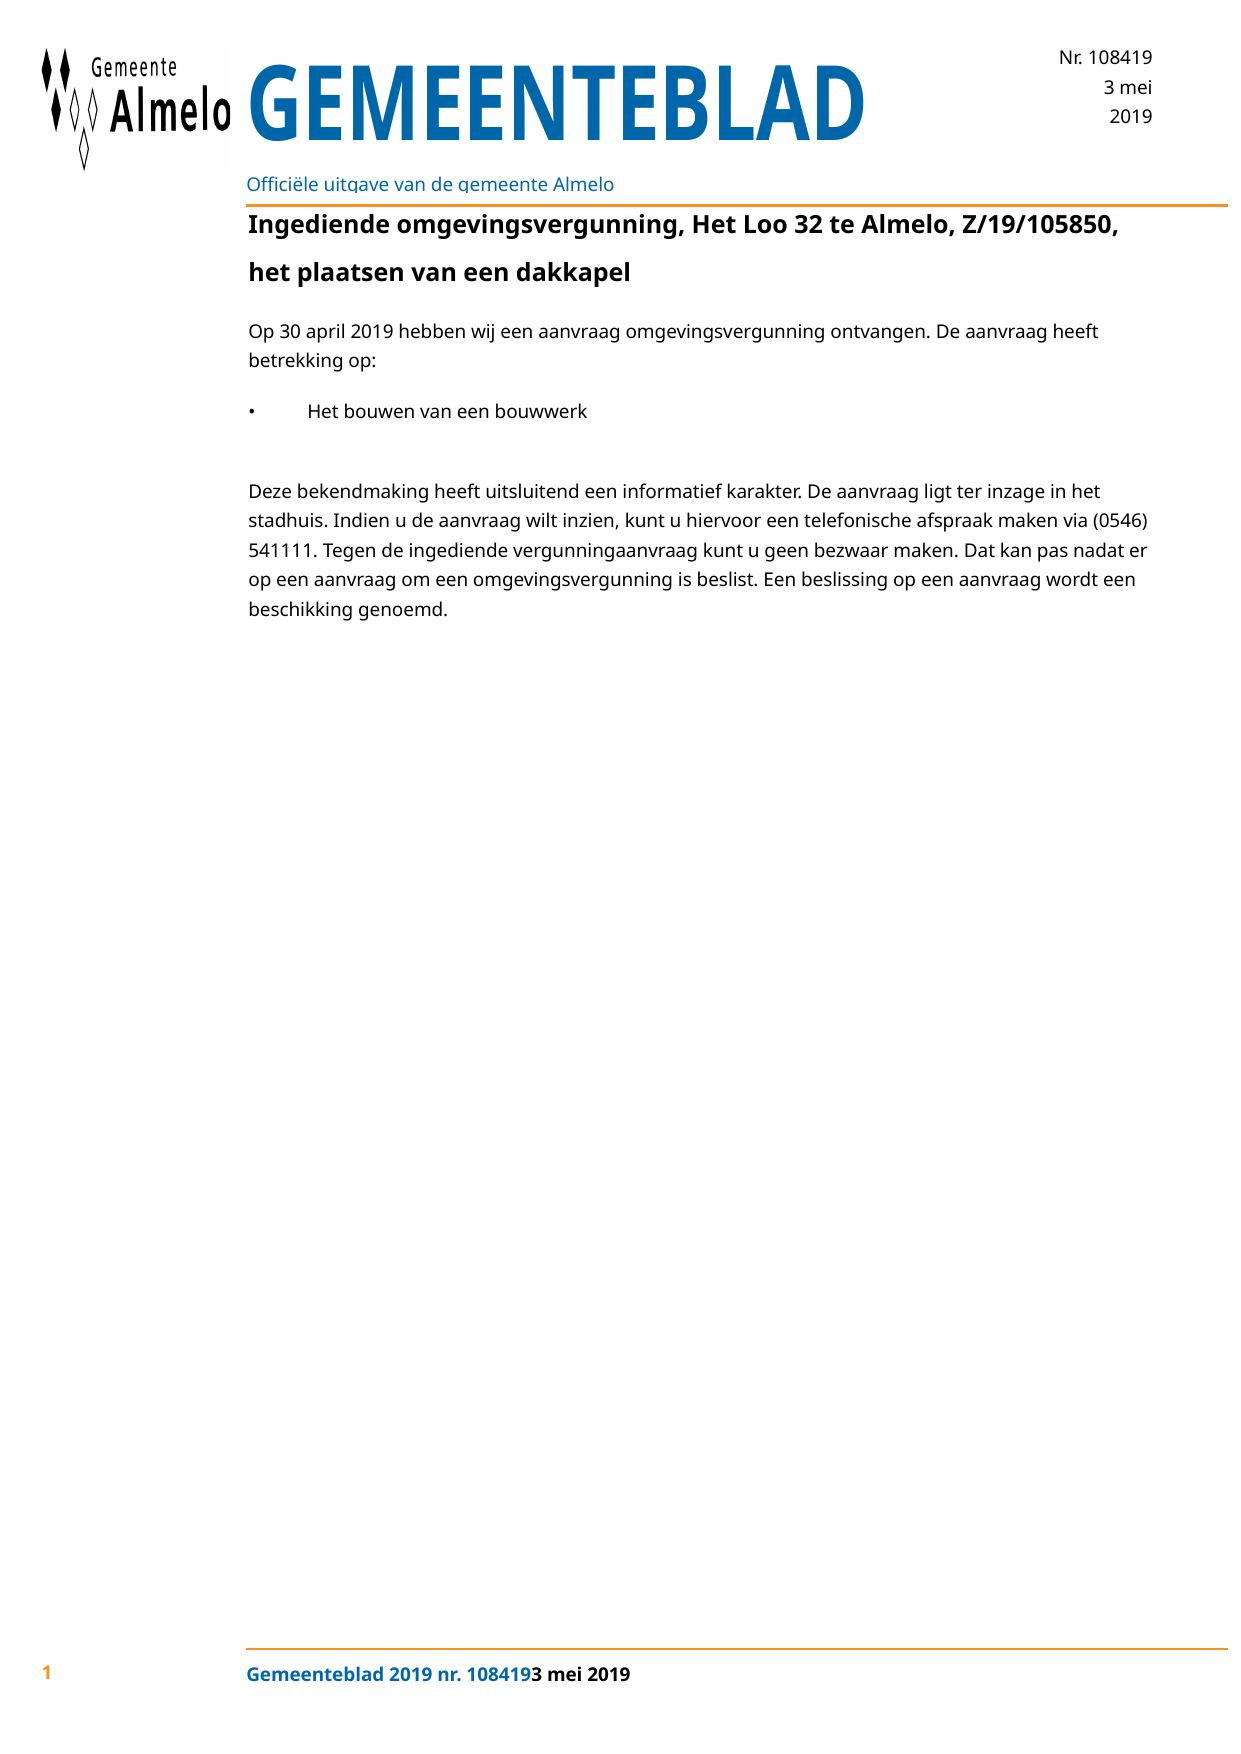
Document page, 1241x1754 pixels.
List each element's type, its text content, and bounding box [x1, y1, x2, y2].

text Deze bekendmaking heeft uitsluitend een informatief karakter. De aanvraag ligt ter inzage in het stadhuis. Indien u de aanvraag wilt inzien, kunt u hiervoor een telefonische afspraak maken via (0546) 541111. Tegen de ingediende vergunningaanvraag kunt u geen bezwaar maken. Dat kan pas nadat er op een aanvraag om een omgevingsvergunning is beslist. Een beslissing op een aanvraag wordt een beschikking genoemd. [248, 478, 1152, 622]
text Op 30 april 2019 hebben wij een aanvraag omgevingsvergunning ontvangen. De aanvraag heeft betrekking op: [248, 318, 1152, 373]
picture [41, 47, 231, 172]
text Ingediende omgevingsvergunning, Het Loo 32 te Almelo, Z/19/105850, het plaatsen van een dakkapel [248, 207, 1152, 288]
list Het bouwen van een bouwwerk [248, 398, 1152, 424]
